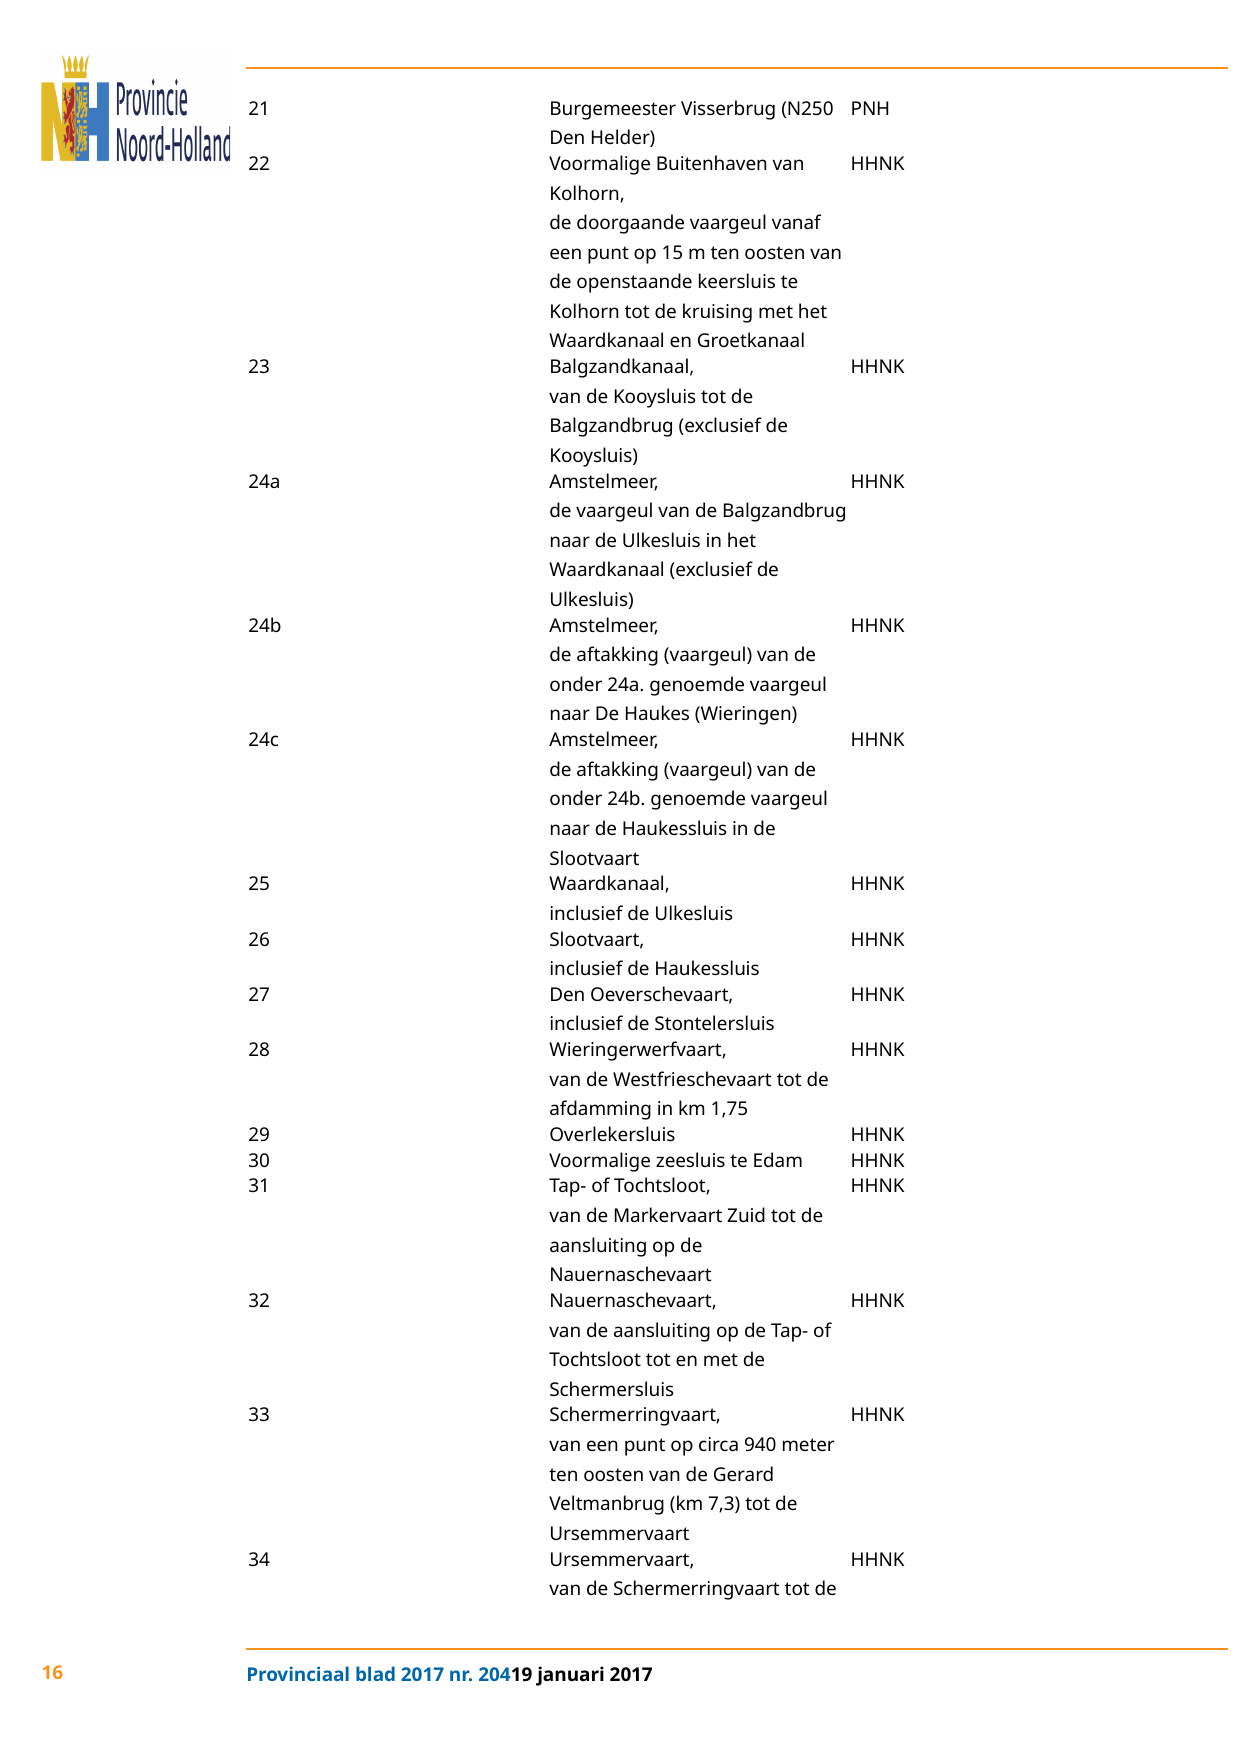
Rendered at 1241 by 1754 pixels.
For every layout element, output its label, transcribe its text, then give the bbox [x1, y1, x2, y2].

table_cell Balgzandkanaal, van de Kooysluis tot de Balgzandbrug (exclusief de Kooysluis) [549, 353, 850, 468]
table_cell 34 [248, 1546, 549, 1601]
table_cell HHNK [850, 1147, 1152, 1173]
table_cell 27 [248, 981, 549, 1036]
picture [41, 47, 231, 172]
table_cell Amstelmeer, de vaargeul van de Balgzandbrug naar de Ulkesluis in het Waardkanaal (exclusief de Ulkesluis) [549, 468, 850, 612]
table_cell 22 [248, 150, 549, 353]
table_cell Wieringerwerfvaart, van de Westfrieschevaart tot de afdamming in km 1,75 [549, 1036, 850, 1121]
table_cell HHNK [850, 1121, 1152, 1147]
table_cell Ursemmervaart, van de Schermerringvaart tot de [549, 1546, 850, 1601]
table_cell 29 [248, 1121, 549, 1147]
table_cell 24b [248, 612, 549, 726]
table_cell HHNK [850, 981, 1152, 1036]
table_cell Nauernaschevaart, van de aansluiting op de Tap- of Tochtsloot tot en met de Schermersluis [549, 1287, 850, 1402]
table_cell PNH [850, 95, 1152, 150]
table_cell HHNK [850, 1173, 1152, 1287]
table_cell 33 [248, 1402, 549, 1546]
table_cell 23 [248, 353, 549, 468]
table_cell Schermerringvaart, van een punt op circa 940 meter ten oosten van de Gerard Veltmanbrug (km 7,3) tot de Ursemmervaart [549, 1402, 850, 1546]
table_cell 21 [248, 95, 549, 150]
table_cell Amstelmeer, de aftakking (vaargeul) van de onder 24b. genoemde vaargeul naar de Haukessluis in de Slootvaart [549, 726, 850, 870]
table_cell Burgemeester Visserbrug (N250 Den Helder) [549, 95, 850, 150]
table_cell 31 [248, 1173, 549, 1287]
table_cell Overlekersluis [549, 1121, 850, 1147]
table_cell HHNK [850, 1546, 1152, 1601]
table_cell 26 [248, 926, 549, 981]
table_cell HHNK [850, 1402, 1152, 1546]
table_cell Den Oeverschevaart, inclusief de Stontelersluis [549, 981, 850, 1036]
table_cell 28 [248, 1036, 549, 1121]
table_cell 24c [248, 726, 549, 870]
table_cell 25 [248, 870, 549, 926]
table_cell Slootvaart, inclusief de Haukessluis [549, 926, 850, 981]
table_cell HHNK [850, 150, 1152, 353]
table_cell HHNK [850, 612, 1152, 726]
table_cell HHNK [850, 353, 1152, 468]
table_cell Voormalige zeesluis te Edam [549, 1147, 850, 1173]
table_cell 30 [248, 1147, 549, 1173]
table_cell 32 [248, 1287, 549, 1402]
table_cell Amstelmeer, de aftakking (vaargeul) van de onder 24a. genoemde vaargeul naar De Haukes (Wieringen) [549, 612, 850, 726]
table_cell HHNK [850, 870, 1152, 926]
table_cell Waardkanaal, inclusief de Ulkesluis [549, 870, 850, 926]
table_cell Tap- of Tochtsloot, van de Markervaart Zuid tot de aansluiting op de Nauernaschevaart [549, 1173, 850, 1287]
table_cell HHNK [850, 926, 1152, 981]
table_cell Voormalige Buitenhaven van Kolhorn, de doorgaande vaargeul vanaf een punt op 15 m ten oosten van de openstaande keersluis te Kolhorn tot de kruising met het Waardkanaal en Groetkanaal [549, 150, 850, 353]
table_cell HHNK [850, 1036, 1152, 1121]
table_cell 24a [248, 468, 549, 612]
table_cell HHNK [850, 468, 1152, 612]
table_cell HHNK [850, 726, 1152, 870]
table_cell HHNK [850, 1287, 1152, 1402]
